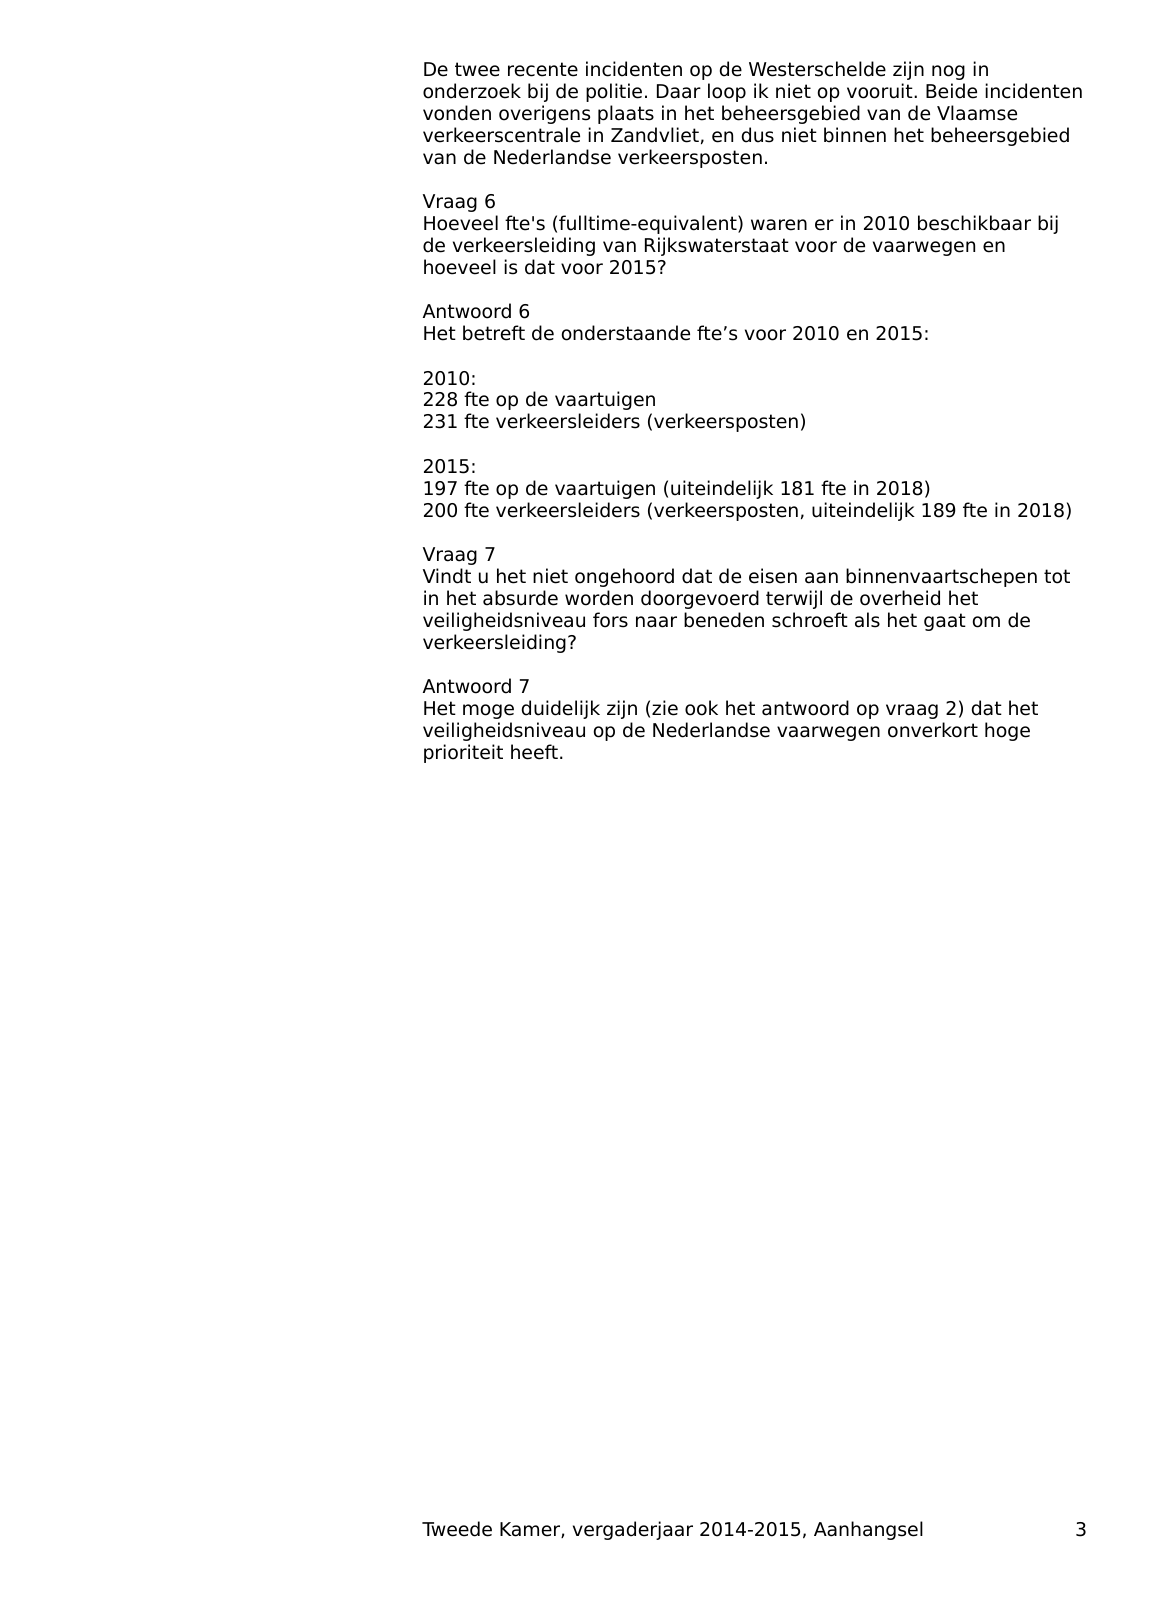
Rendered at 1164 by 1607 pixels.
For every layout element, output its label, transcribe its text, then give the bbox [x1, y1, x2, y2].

text Vraag 6 [422, 191, 1087, 213]
text Vindt u het niet ongehoord dat de eisen aan binnenvaartschepen tot in het absurde worden doorgevoerd terwijl de overheid het veiligheidsniveau fors naar beneden schroeft als het gaat om de verkeersleiding? [422, 566, 1087, 653]
text 2010: [422, 367, 1087, 389]
text 228 fte op de vaartuigen [422, 389, 1087, 411]
text Antwoord 6 [422, 301, 1087, 323]
text Het betreft de onderstaande fte’s voor 2010 en 2015: [422, 323, 1087, 345]
text Vraag 7 [422, 544, 1087, 566]
text 200 fte verkeersleiders (verkeersposten, uiteindelijk 189 fte in 2018) [422, 499, 1087, 521]
text 2015: [422, 456, 1087, 477]
text Hoeveel fte's (fulltime-equivalent) waren er in 2010 beschikbaar bij de verkeersleiding van Rijkswaterstaat voor de vaarwegen en hoeveel is dat voor 2015? [422, 213, 1087, 279]
text Antwoord 7 [422, 676, 1087, 698]
text 231 fte verkeersleiders (verkeersposten) [422, 411, 1087, 433]
text Het moge duidelijk zijn (zie ook het antwoord op vraag 2) dat het veiligheidsniveau op de Nederlandse vaarwegen onverkort hoge prioriteit heeft. [422, 698, 1087, 764]
text 197 fte op de vaartuigen (uiteindelijk 181 fte in 2018) [422, 477, 1087, 499]
text De twee recente incidenten op de Westerschelde zijn nog in onderzoek bij de politie. Daar loop ik niet op vooruit. Beide incidenten vonden overigens plaats in het beheersgebied van de Vlaamse verkeerscentrale in Zandvliet, en dus niet binnen het beheersgebied van de Nederlandse verkeersposten. [422, 59, 1087, 169]
